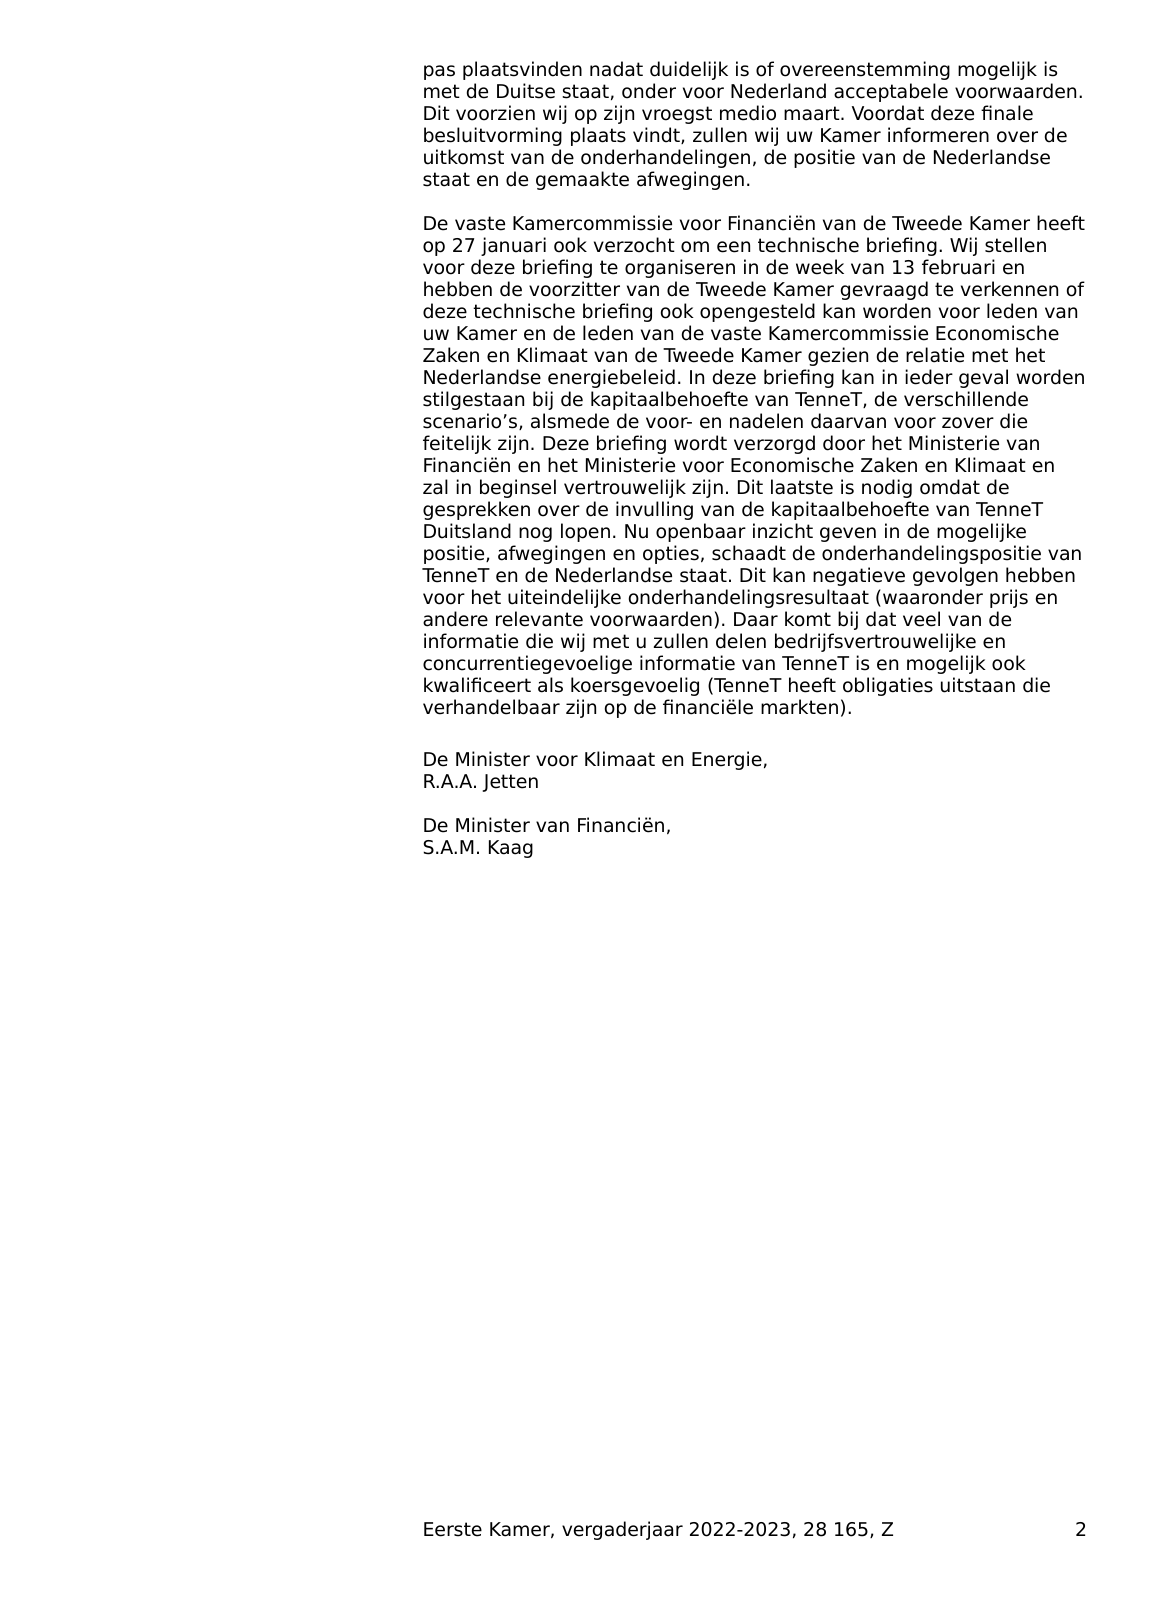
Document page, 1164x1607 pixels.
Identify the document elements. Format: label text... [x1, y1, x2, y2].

text De Minister van Financiën, S.A.M. Kaag [422, 815, 1087, 859]
text pas plaatsvinden nadat duidelijk is of overeenstemming mogelijk is met de Duitse staat, onder voor Nederland acceptabele voorwaarden. Dit voorzien wij op zijn vroegst medio maart. Voordat deze finale besluitvorming plaats vindt, zullen wij uw Kamer informeren over de uitkomst van de onderhandelingen, de positie van de Nederlandse staat en de gemaakte afwegingen. [422, 59, 1087, 191]
text De vaste Kamercommissie voor Financiën van de Tweede Kamer heeft op 27 januari ook verzocht om een technische briefing. Wij stellen voor deze briefing te organiseren in de week van 13 februari en hebben de voorzitter van de Tweede Kamer gevraagd te verkennen of deze technische briefing ook opengesteld kan worden voor leden van uw Kamer en de leden van de vaste Kamercommissie Economische Zaken en Klimaat van de Tweede Kamer gezien de relatie met het Nederlandse energiebeleid. In deze briefing kan in ieder geval worden stilgestaan bij de kapitaalbehoefte van TenneT, de verschillende scenario’s, alsmede de voor- en nadelen daarvan voor zover die feitelijk zijn. Deze briefing wordt verzorgd door het Ministerie van Financiën en het Ministerie voor Economische Zaken en Klimaat en zal in beginsel vertrouwelijk zijn. Dit laatste is nodig omdat de gesprekken over de invulling van de kapitaalbehoefte van TenneT Duitsland nog lopen. Nu openbaar inzicht geven in de mogelijke positie, afwegingen en opties, schaadt de onderhandelingspositie van TenneT en de Nederlandse staat. Dit kan negatieve gevolgen hebben voor het uiteindelijke onderhandelingsresultaat (waaronder prijs en andere relevante voorwaarden). Daar komt bij dat veel van de informatie die wij met u zullen delen bedrijfsvertrouwelijke en concurrentiegevoelige informatie van TenneT is en mogelijk ook kwalificeert als koersgevoelig (TenneT heeft obligaties uitstaan die verhandelbaar zijn op de financiële markten). [422, 213, 1087, 719]
text De Minister voor Klimaat en Energie, R.A.A. Jetten [422, 749, 1087, 793]
